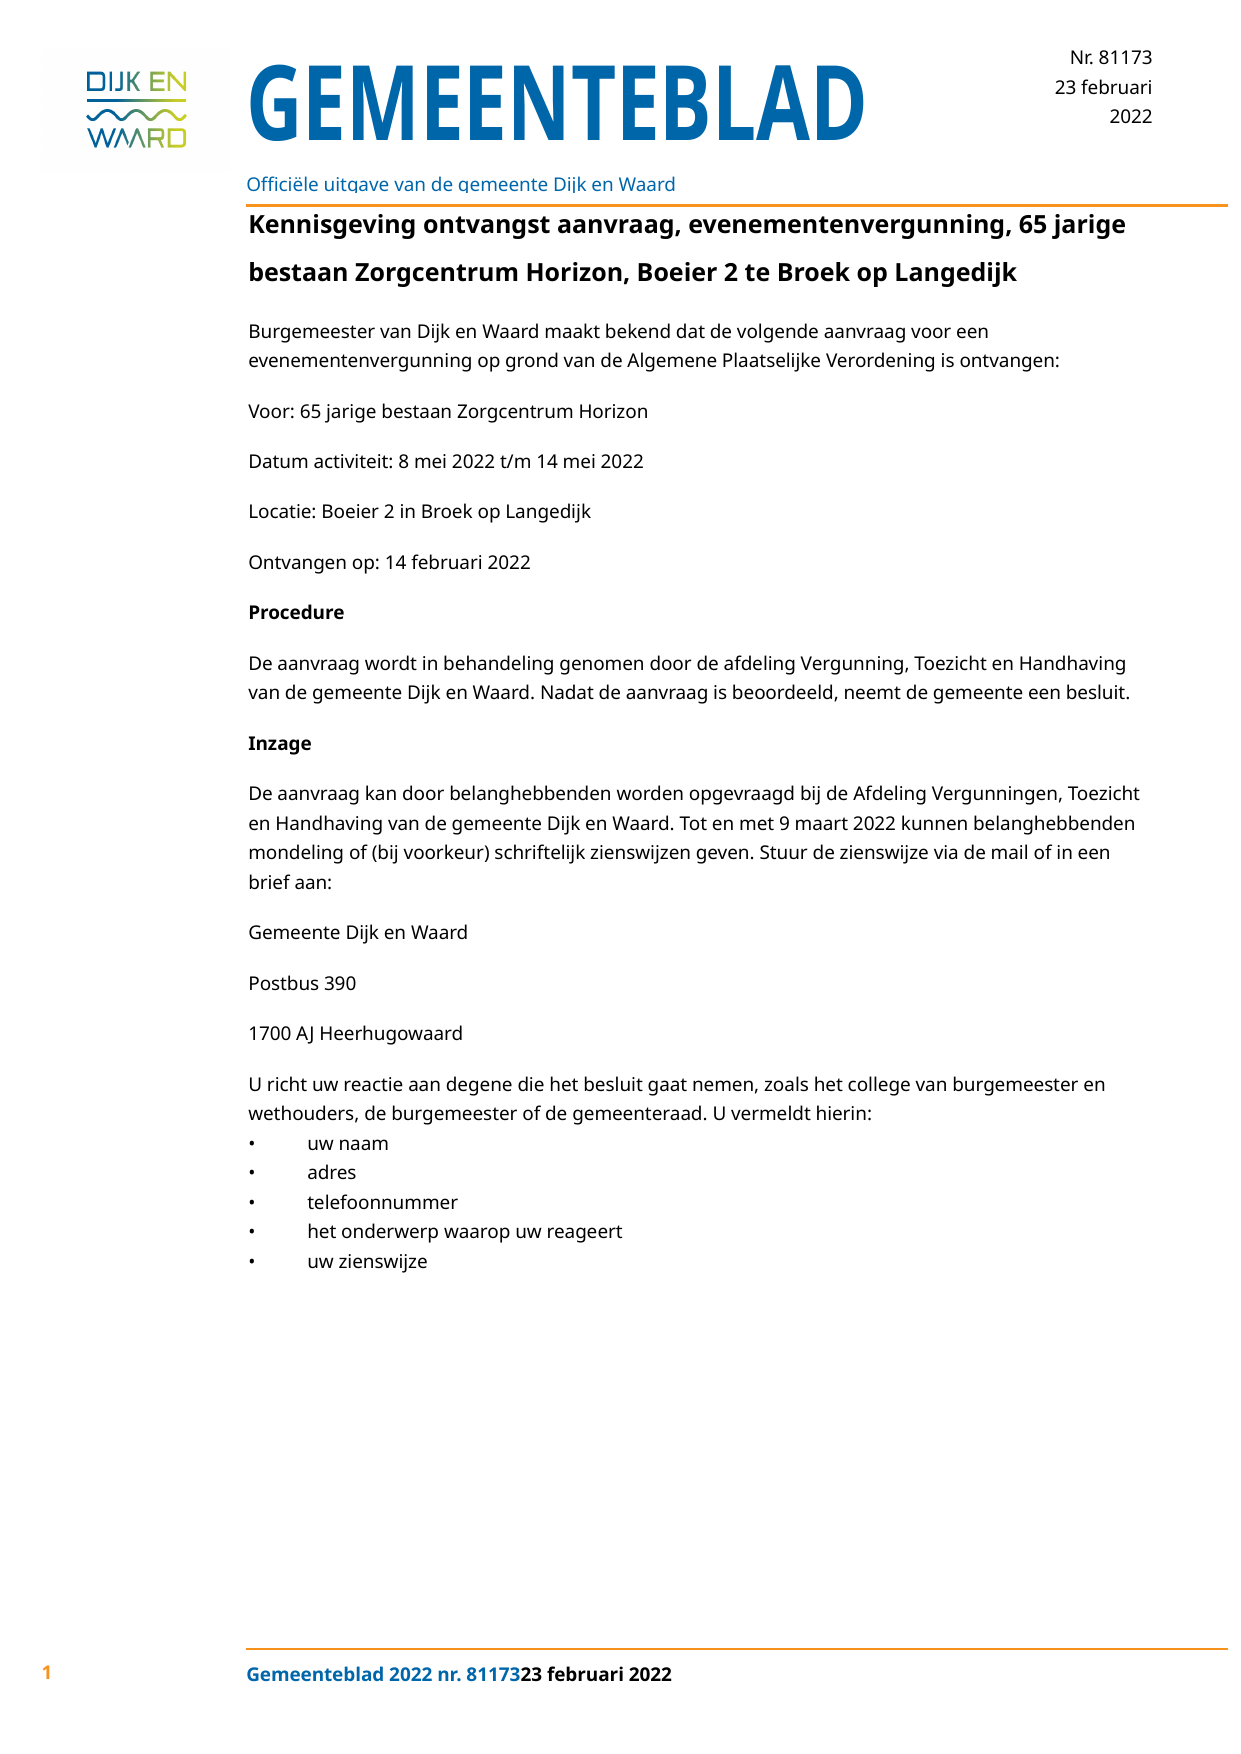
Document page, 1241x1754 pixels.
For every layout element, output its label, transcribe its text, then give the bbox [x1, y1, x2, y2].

text De aanvraag wordt in behandeling genomen door de afdeling Vergunning, Toezicht en Handhaving van de gemeente Dijk en Waard. Nadat de aanvraag is beoordeeld, neemt de gemeente een besluit. [248, 650, 1152, 705]
text U richt uw reactie aan degene die het besluit gaat nemen, zoals het college van burgemeester en wethouders, de burgemeester of de gemeenteraad. U vermeldt hierin: [248, 1071, 1152, 1126]
text 1700 AJ Heerhugowaard [248, 1020, 1152, 1046]
list telefoonnummer [248, 1189, 1152, 1215]
picture [41, 47, 231, 172]
text Inzage [248, 730, 1152, 756]
list uw naam [248, 1130, 1152, 1156]
text Gemeente Dijk en Waard [248, 919, 1152, 945]
text Ontvangen op: 14 februari 2022 [248, 549, 1152, 575]
text Burgemeester van Dijk en Waard maakt bekend dat de volgende aanvraag voor een evenementenvergunning op grond van de Algemene Plaatselijke Verordening is ontvangen: [248, 318, 1152, 373]
text De aanvraag kan door belanghebbenden worden opgevraagd bij de Afdeling Vergunningen, Toezicht en Handhaving van de gemeente Dijk en Waard. Tot en met 9 maart 2022 kunnen belanghebbenden mondeling of (bij voorkeur) schriftelijk zienswijzen geven. Stuur de zienswijze via de mail of in een brief aan: [248, 780, 1152, 895]
list adres [248, 1159, 1152, 1185]
text Voor: 65 jarige bestaan Zorgcentrum Horizon [248, 398, 1152, 424]
list het onderwerp waarop uw reageert [248, 1219, 1152, 1244]
text Locatie: Boeier 2 in Broek op Langedijk [248, 499, 1152, 524]
list uw zienswijze [248, 1248, 1152, 1274]
text Kennisgeving ontvangst aanvraag, evenementenvergunning, 65 jarige bestaan Zorgcentrum Horizon, Boeier 2 te Broek op Langedijk [248, 207, 1152, 288]
text Datum activiteit: 8 mei 2022 t/m 14 mei 2022 [248, 448, 1152, 474]
text Postbus 390 [248, 970, 1152, 996]
text Procedure [248, 599, 1152, 625]
